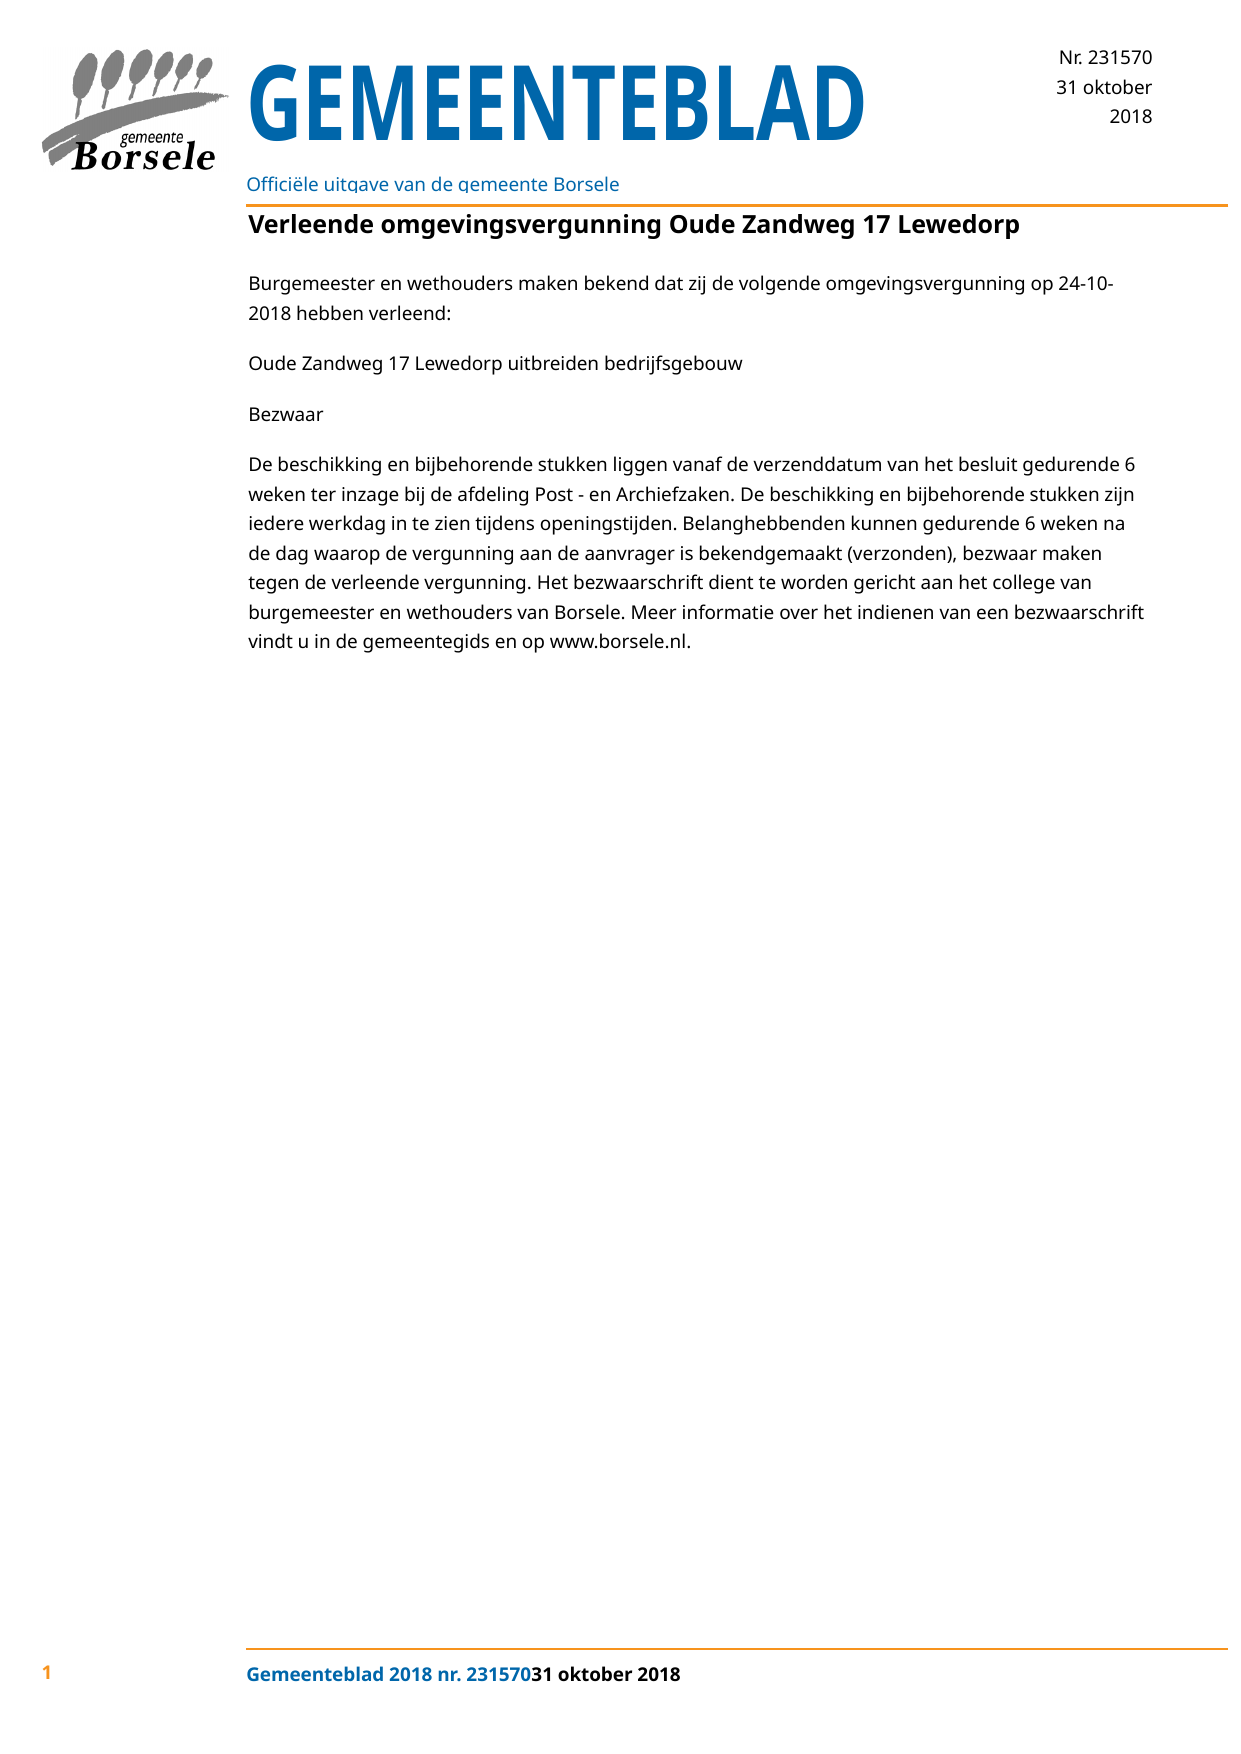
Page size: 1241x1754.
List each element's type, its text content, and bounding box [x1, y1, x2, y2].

text Verleende omgevingsvergunning Oude Zandweg 17 Lewedorp [248, 207, 1152, 241]
text Bezwaar [248, 401, 1152, 426]
text Oude Zandweg 17 Lewedorp uitbreiden bedrijfsgebouw [248, 350, 1152, 376]
text Burgemeester en wethouders maken bekend dat zij de volgende omgevingsvergunning op 24-10-2018 hebben verleend: [248, 270, 1152, 326]
text De beschikking en bijbehorende stukken liggen vanaf de verzenddatum van het besluit gedurende 6 weken ter inzage bij de afdeling Post - en Archiefzaken. De beschikking en bijbehorende stukken zijn iedere werkdag in te zien tijdens openingstijden. Belanghebbenden kunnen gedurende 6 weken na de dag waarop de vergunning aan de aanvrager is bekendgemaakt (verzonden), bezwaar maken tegen de verleende vergunning. Het bezwaarschrift dient te worden gericht aan het college van burgemeester en wethouders van Borsele. Meer informatie over het indienen van een bezwaarschrift vindt u in de gemeentegids en op www.borsele.nl. [248, 451, 1152, 654]
picture [41, 47, 231, 172]
